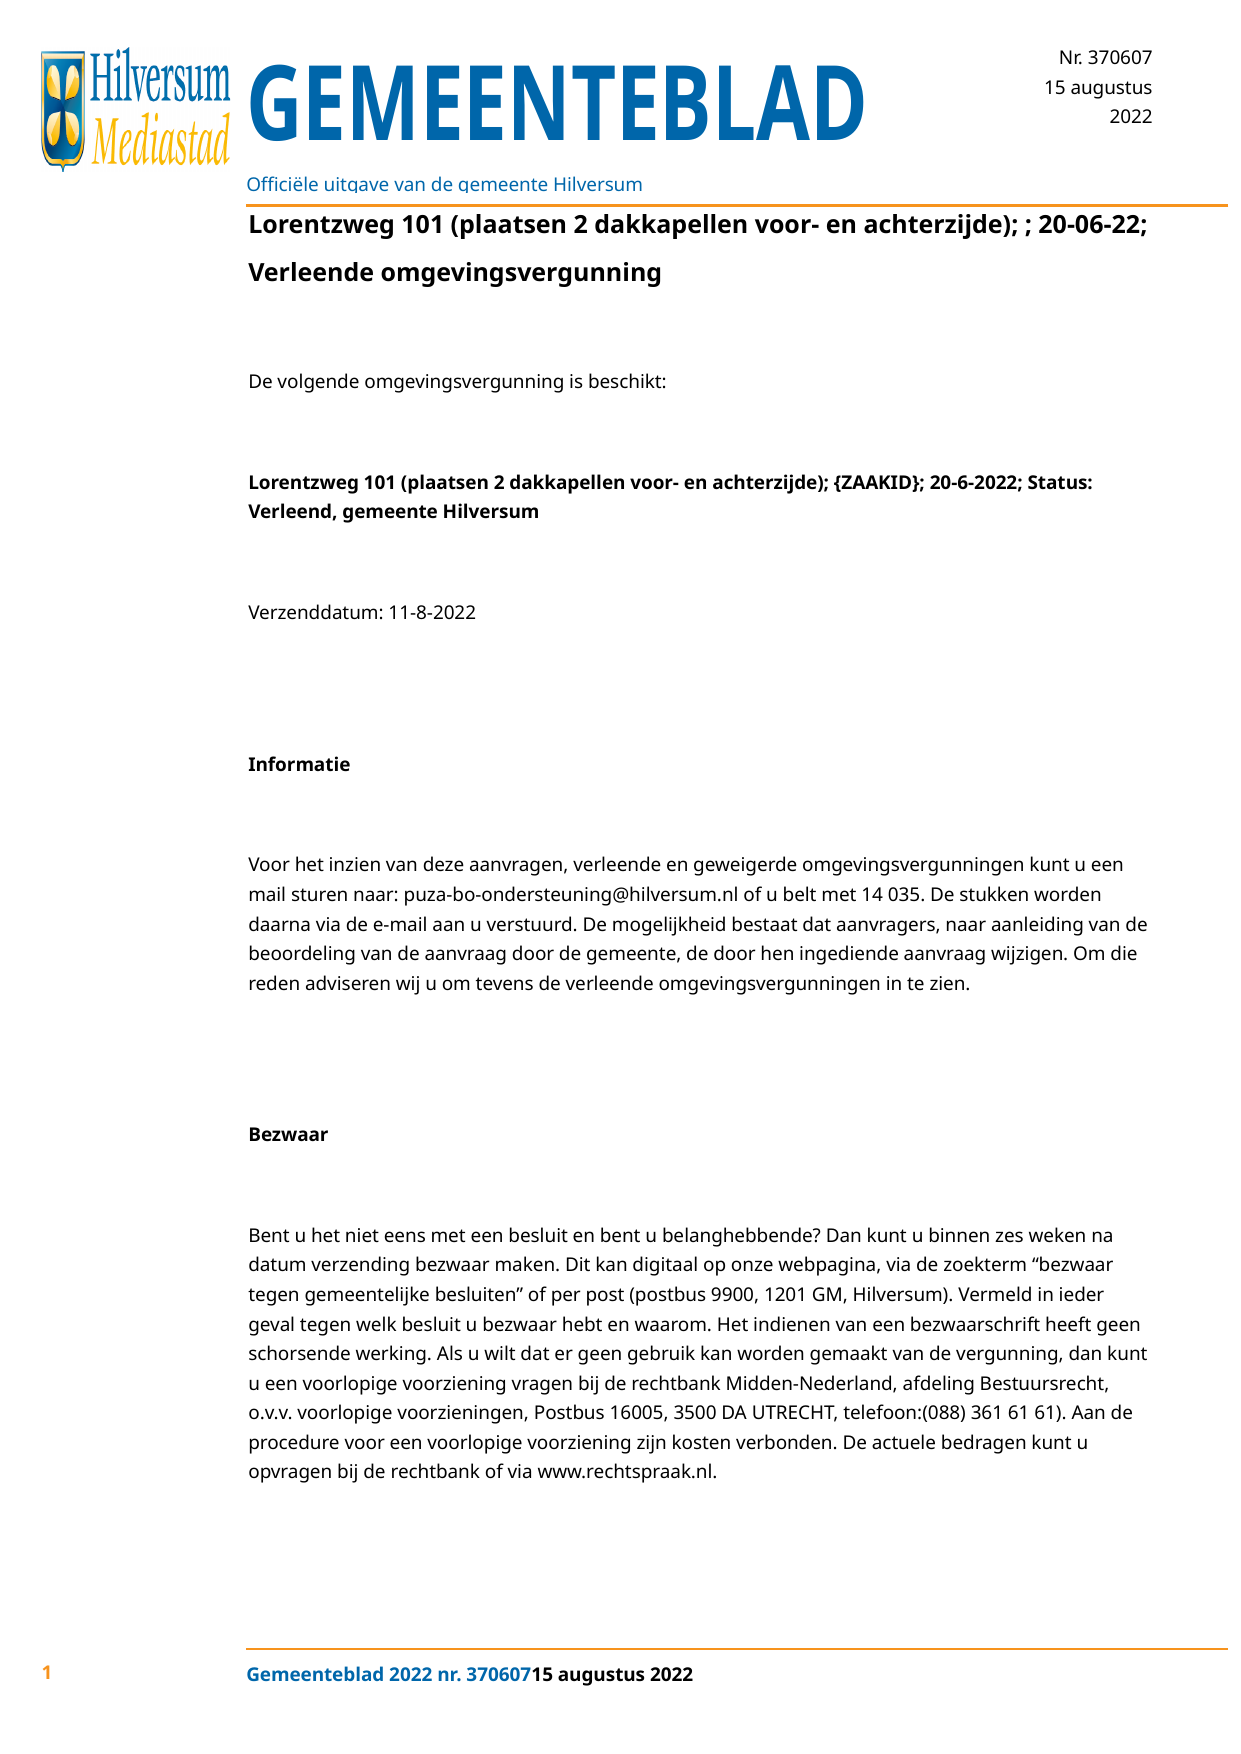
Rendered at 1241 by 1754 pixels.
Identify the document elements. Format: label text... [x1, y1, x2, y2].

text Bezwaar [248, 1121, 1152, 1147]
picture [41, 47, 231, 172]
text Voor het inzien van deze aanvragen, verleende en geweigerde omgevingsvergunningen kunt u een mail sturen naar: puza-bo-ondersteuning@hilversum.nl of u belt met 14 035. De stukken worden daarna via de e-mail aan u verstuurd. De mogelijkheid bestaat dat aanvragers, naar aanleiding van de beoordeling van de aanvraag door de gemeente, de door hen ingediende aanvraag wijzigen. Om die reden adviseren wij u om tevens de verleende omgevingsvergunningen in te zien. [248, 852, 1152, 996]
text De volgende omgevingsvergunning is beschikt: [248, 368, 1152, 394]
text Informatie [248, 751, 1152, 777]
text Lorentzweg 101 (plaatsen 2 dakkapellen voor- en achterzijde); {ZAAKID}; 20-6-2022; Status: Verleend, gemeente Hilversum [248, 469, 1152, 524]
text Bent u het niet eens met een besluit en bent u belanghebbende? Dan kunt u binnen zes weken na datum verzending bezwaar maken. Dit kan digitaal op onze webpagina, via de zoekterm “bezwaar tegen gemeentelijke besluiten” of per post (postbus 9900, 1201 GM, Hilversum). Vermeld in ieder geval tegen welk besluit u bezwaar hebt en waarom. Het indienen van een bezwaarschrift heeft geen schorsende werking. Als u wilt dat er geen gebruik kan worden gemaakt van de vergunning, dan kunt u een voorlopige voorziening vragen bij de rechtbank Midden-Nederland, afdeling Bestuursrecht, o.v.v. voorlopige voorzieningen, Postbus 16005, 3500 DA UTRECHT, telefoon:(088) 361 61 61). Aan de procedure voor een voorlopige voorziening zijn kosten verbonden. De actuele bedragen kunt u opvragen bij de rechtbank of via www.rechtspraak.nl. [248, 1222, 1152, 1484]
text Lorentzweg 101 (plaatsen 2 dakkapellen voor- en achterzijde); ; 20-06-22; Verleende omgevingsvergunning [248, 207, 1152, 288]
text Verzenddatum: 11-8-2022 [248, 599, 1152, 625]
